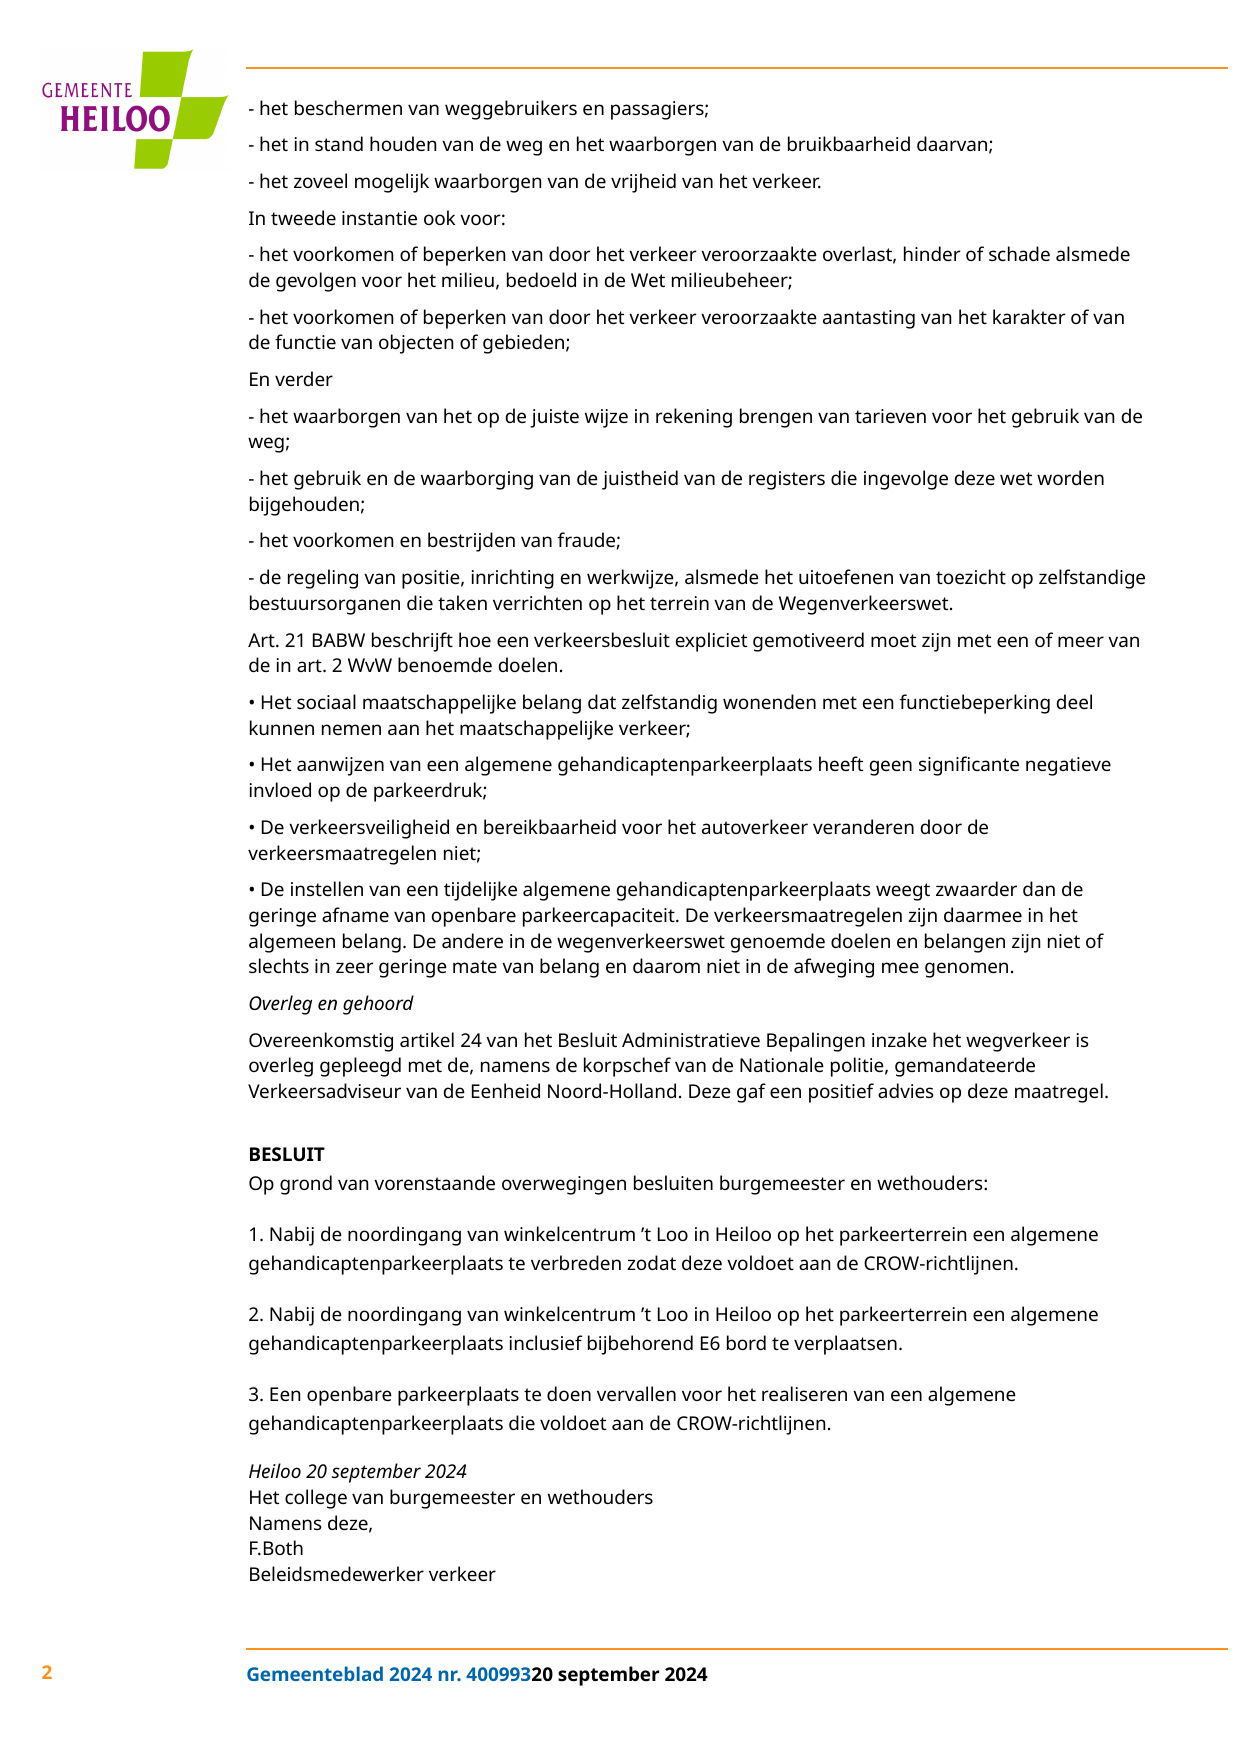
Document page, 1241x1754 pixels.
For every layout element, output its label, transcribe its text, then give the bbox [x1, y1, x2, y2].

text BESLUIT [248, 1141, 1152, 1167]
text • De instellen van een tijdelijke algemene gehandicaptenparkeerplaats weegt zwaarder dan de geringe afname van openbare parkeercapaciteit. De verkeersmaatregelen zijn daarmee in het algemeen belang. De andere in de wegenverkeerswet genoemde doelen en belangen zijn niet of slechts in zeer geringe mate van belang en daarom niet in de afweging mee genomen. [248, 876, 1152, 979]
text - het beschermen van weggebruikers en passagiers; [248, 95, 1152, 121]
text - het voorkomen en bestrijden van fraude; [248, 528, 1152, 553]
text • De verkeersveiligheid en bereikbaarheid voor het autoverkeer veranderen door de verkeersmaatregelen niet; [248, 814, 1152, 865]
text Op grond van vorenstaande overwegingen besluiten burgemeester en wethouders: [248, 1171, 1152, 1196]
text • Het aanwijzen van een algemene gehandicaptenparkeerplaats heeft geen significante negatieve invloed op de parkeerdruk; [248, 752, 1152, 803]
text F.Both [248, 1536, 1152, 1561]
text Overeenkomstig artikel 24 van het Besluit Administratieve Bepalingen inzake het wegverkeer is overleg gepleegd met de, namens de korpschef van de Nationale politie, gemandateerde Verkeersadviseur van de Eenheid Noord-Holland. Deze gaf een positief advies op deze maatregel. [248, 1027, 1152, 1104]
text 2. Nabij de noordingang van winkelcentrum ’t Loo in Heiloo op het parkeerterrein een algemene gehandicaptenparkeerplaats inclusief bijbehorend E6 bord te verplaatsen. [248, 1301, 1152, 1356]
text - het zoveel mogelijk waarborgen van de vrijheid van het verkeer. [248, 168, 1152, 194]
text Beleidsmedewerker verkeer [248, 1561, 1152, 1587]
text En verder [248, 366, 1152, 392]
text - het voorkomen of beperken van door het verkeer veroorzaakte overlast, hinder of schade alsmede de gevolgen voor het milieu, bedoeld in de Wet milieubeheer; [248, 241, 1152, 293]
text - het gebruik en de waarborging van de juistheid van de registers die ingevolge deze wet worden bijgehouden; [248, 465, 1152, 517]
text In tweede instantie ook voor: [248, 205, 1152, 231]
text 3. Een openbare parkeerplaats te doen vervallen voor het realiseren van een algemene gehandicaptenparkeerplaats die voldoet aan de CROW-richtlijnen. [248, 1381, 1152, 1436]
text Het college van burgemeester en wethouders [248, 1484, 1152, 1510]
text - het waarborgen van het op de juiste wijze in rekening brengen van tarieven voor het gebruik van de weg; [248, 403, 1152, 454]
text • Het sociaal maatschappelijke belang dat zelfstandig wonenden met een functiebeperking deel kunnen nemen aan het maatschappelijke verkeer; [248, 689, 1152, 741]
text Art. 21 BABW beschrijft hoe een verkeersbesluit expliciet gemotiveerd moet zijn met een of meer van de in art. 2 WvW benoemde doelen. [248, 627, 1152, 678]
text - de regeling van positie, inrichting en werkwijze, alsmede het uitoefenen van toezicht op zelfstandige bestuursorganen die taken verrichten op het terrein van de Wegenverkeerswet. [248, 564, 1152, 616]
text Overleg en gehoord [248, 990, 1152, 1016]
text - het in stand houden van de weg en het waarborgen van de bruikbaarheid daarvan; [248, 131, 1152, 157]
picture [41, 47, 231, 172]
text - het voorkomen of beperken van door het verkeer veroorzaakte aantasting van het karakter of van de functie van objecten of gebieden; [248, 304, 1152, 355]
text 1. Nabij de noordingang van winkelcentrum ’t Loo in Heiloo op het parkeerterrein een algemene gehandicaptenparkeerplaats te verbreden zodat deze voldoet aan de CROW-richtlijnen. [248, 1221, 1152, 1276]
text Namens deze, [248, 1510, 1152, 1536]
text Heiloo 20 september 2024 [248, 1458, 1152, 1484]
